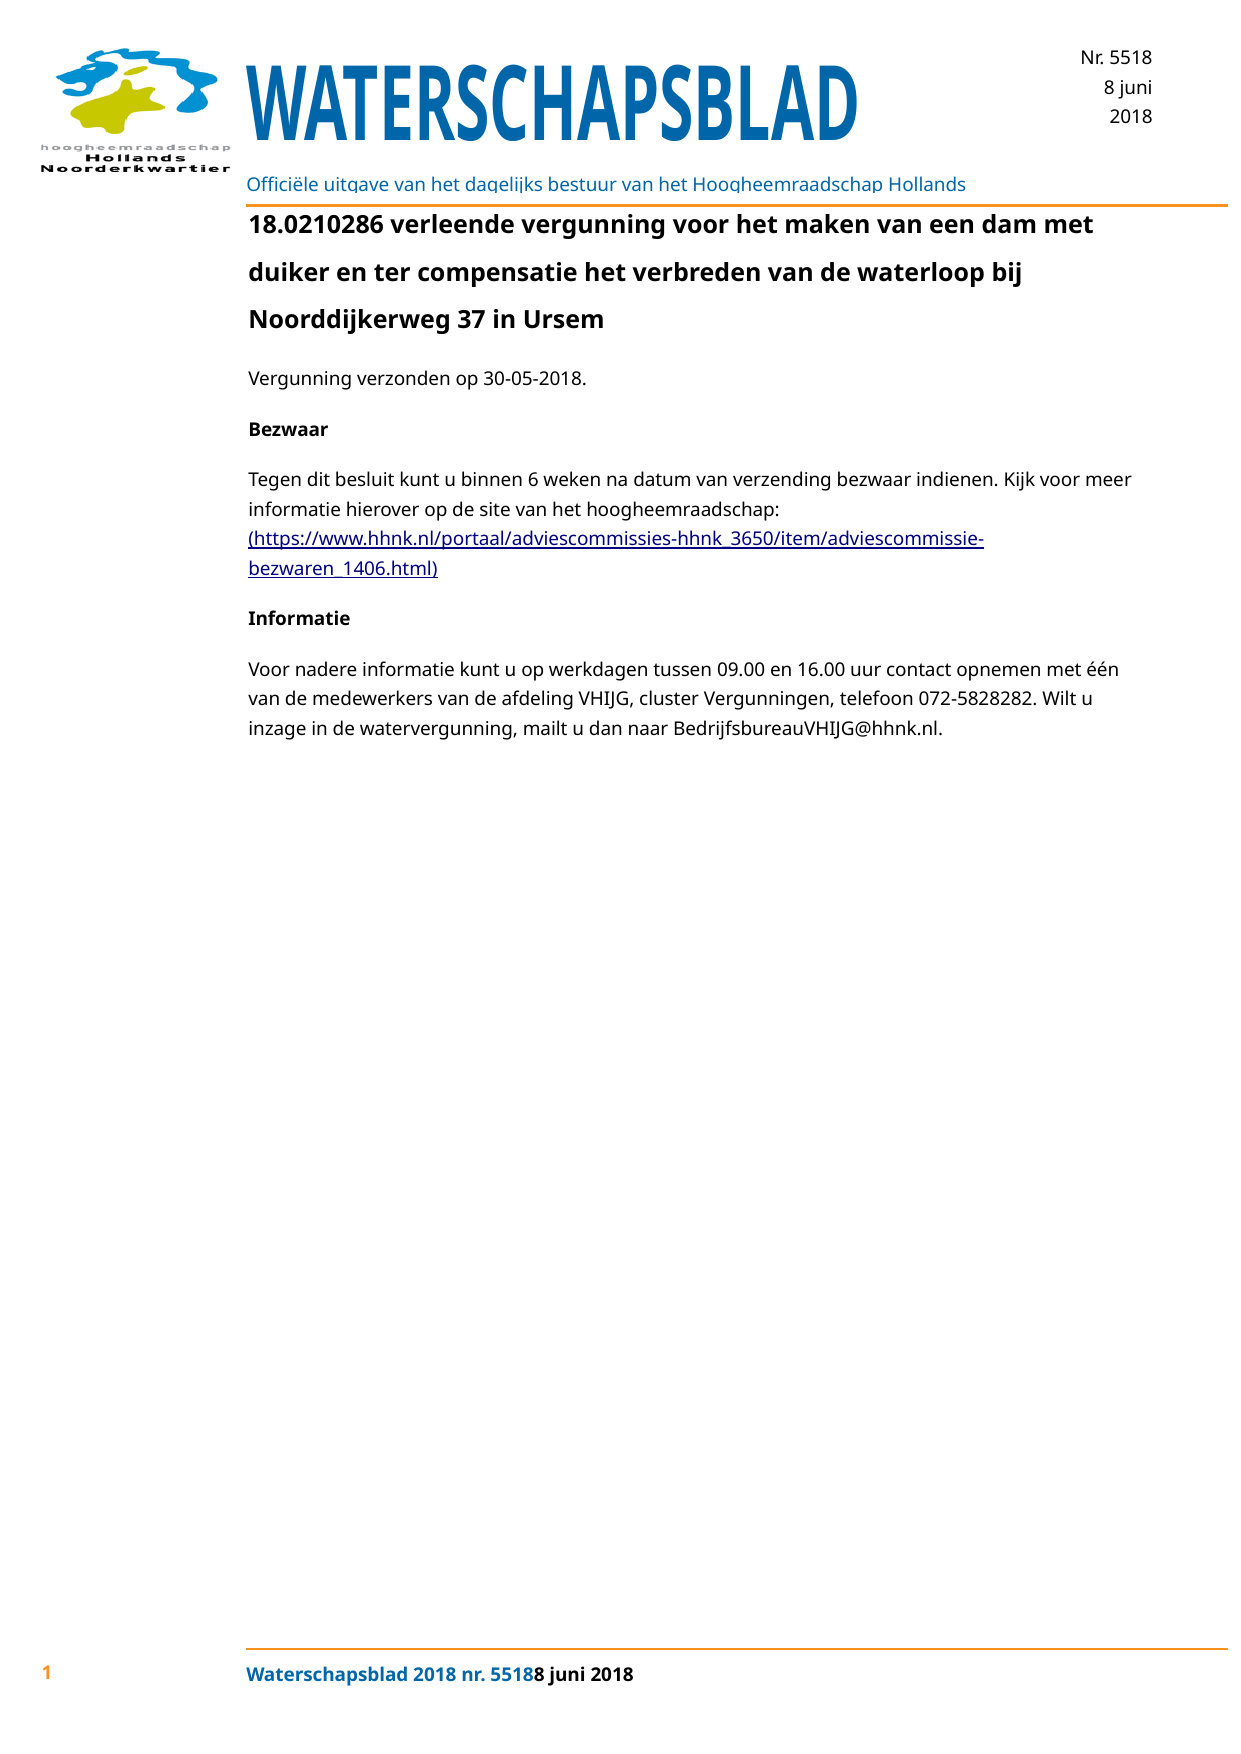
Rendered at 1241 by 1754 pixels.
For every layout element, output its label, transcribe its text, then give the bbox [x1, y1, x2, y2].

text Voor nadere informatie kunt u op werkdagen tussen 09.00 en 16.00 uur contact opnemen met één van de medewerkers van de afdeling VHIJG, cluster Vergunningen, telefoon 072-5828282. Wilt u inzage in de watervergunning, mailt u dan naar BedrijfsbureauVHIJG@hhnk.nl. [248, 656, 1152, 741]
text Vergunning verzonden op 30-05-2018. [248, 366, 1152, 391]
text Bezwaar [248, 416, 1152, 442]
picture [41, 47, 231, 172]
text Tegen dit besluit kunt u binnen 6 weken na datum van verzending bezwaar indienen. Kijk voor meer informatie hierover op de site van het hoogheemraadschap: (https://www.hhnk.nl/portaal/adviescommissies-hhnk_3650/item/adviescommissie-bezwaren_1406.html) [248, 466, 1152, 581]
text 18.0210286 verleende vergunning voor het maken van een dam met duiker en ter compensatie het verbreden van de waterloop bij Noorddijkerweg 37 in Ursem [248, 207, 1152, 336]
text Informatie [248, 606, 1152, 631]
